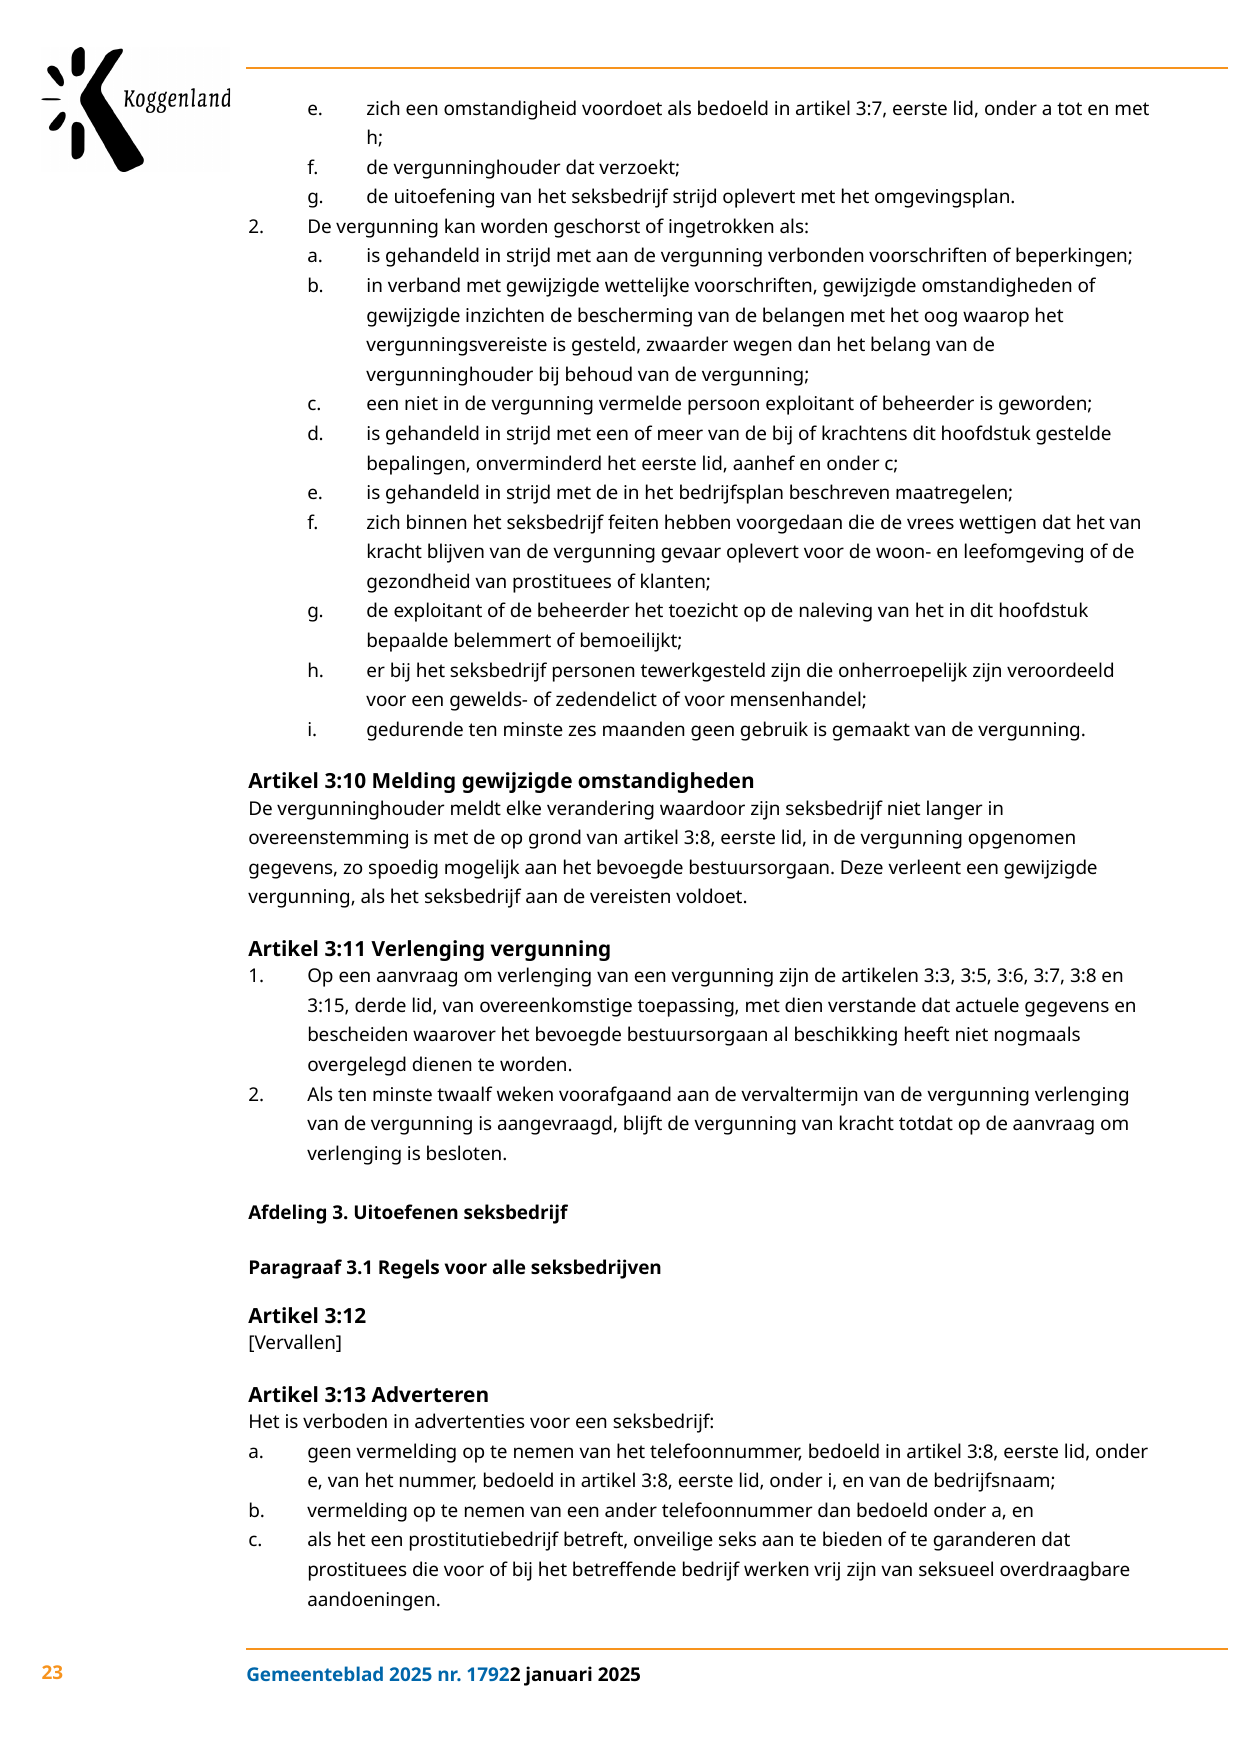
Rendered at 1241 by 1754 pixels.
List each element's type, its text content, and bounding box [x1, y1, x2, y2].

text [Vervallen] [248, 1329, 1152, 1355]
list zich binnen het seksbedrijf feiten hebben voorgedaan die de vrees wettigen dat het van kracht blijven van de vergunning gevaar oplevert voor de woon- en leefomgeving of de gezondheid van prostituees of klanten; [307, 509, 1152, 594]
text Artikel 3:10 Melding gewijzigde omstandigheden [248, 766, 1152, 795]
list gedurende ten minste zes maanden geen gebruik is gemaakt van de vergunning. [307, 716, 1152, 742]
list is gehandeld in strijd met de in het bedrijfsplan beschreven maatregelen; [307, 479, 1152, 505]
list Op een aanvraag om verlenging van een vergunning zijn de artikelen 3:3, 3:5, 3:6, 3:7, 3:8 en 3:15, derde lid, van overeenkomstige toepassing, met dien verstande dat actuele gegevens en bescheiden waarover het bevoegde bestuursorgaan al beschikking heeft niet nogmaals overgelegd dienen te worden. [248, 962, 1152, 1077]
text Paragraaf 3.1 Regels voor alle seksbedrijven [248, 1254, 1152, 1280]
list de uitoefening van het seksbedrijf strijd oplevert met het omgevingsplan. [307, 183, 1152, 209]
list een niet in de vergunning vermelde persoon exploitant of beheerder is geworden; [307, 391, 1152, 416]
list in verband met gewijzigde wettelijke voorschriften, gewijzigde omstandigheden of gewijzigde inzichten de bescherming van de belangen met het oog waarop het vergunningsvereiste is gesteld, zwaarder wegen dan het belang van de vergunninghouder bij behoud van de vergunning; [307, 272, 1152, 387]
list de vergunninghouder dat verzoekt; [307, 154, 1152, 180]
list geen vermelding op te nemen van het telefoonnummer, bedoeld in artikel 3:8, eerste lid, onder e, van het nummer, bedoeld in artikel 3:8, eerste lid, onder i, en van de bedrijfsnaam; [248, 1438, 1152, 1493]
list de exploitant of de beheerder het toezicht op de naleving van het in dit hoofdstuk bepaalde belemmert of bemoeilijkt; [307, 598, 1152, 653]
text Afdeling 3. Uitoefenen seksbedrijf [248, 1199, 1152, 1225]
list Als ten minste twaalf weken voorafgaand aan de vervaltermijn van de vergunning verlenging van de vergunning is aangevraagd, blijft de vergunning van kracht totdat op de aanvraag om verlenging is besloten. [248, 1081, 1152, 1166]
list De vergunning kan worden geschorst of ingetrokken als: [248, 213, 1152, 239]
list vermelding op te nemen van een ander telefoonnummer dan bedoeld onder a, en [248, 1497, 1152, 1523]
text De vergunninghouder meldt elke verandering waardoor zijn seksbedrijf niet langer in overeenstemming is met de op grond van artikel 3:8, eerste lid, in de vergunning opgenomen gegevens, zo spoedig mogelijk aan het bevoegde bestuursorgaan. Deze verleent een gewijzigde vergunning, als het seksbedrijf aan de vereisten voldoet. [248, 795, 1152, 909]
list zich een omstandigheid voordoet als bedoeld in artikel 3:7, eerste lid, onder a tot en met h; [307, 95, 1152, 150]
list is gehandeld in strijd met aan de vergunning verbonden voorschriften of beperkingen; [307, 243, 1152, 268]
text Artikel 3:13 Adverteren [248, 1380, 1152, 1408]
picture [41, 47, 231, 172]
text Het is verboden in advertenties voor een seksbedrijf: [248, 1408, 1152, 1434]
text Artikel 3:12 [248, 1301, 1152, 1329]
list er bij het seksbedrijf personen tewerkgesteld zijn die onherroepelijk zijn veroordeeld voor een gewelds- of zedendelict of voor mensenhandel; [307, 657, 1152, 712]
text Artikel 3:11 Verlenging vergunning [248, 934, 1152, 962]
list is gehandeld in strijd met een of meer van de bij of krachtens dit hoofdstuk gestelde bepalingen, onverminderd het eerste lid, aanhef en onder c; [307, 420, 1152, 476]
list als het een prostitutiebedrijf betreft, onveilige seks aan te bieden of te garanderen dat prostituees die voor of bij het betreffende bedrijf werken vrij zijn van seksueel overdraagbare aandoeningen. [248, 1527, 1152, 1612]
